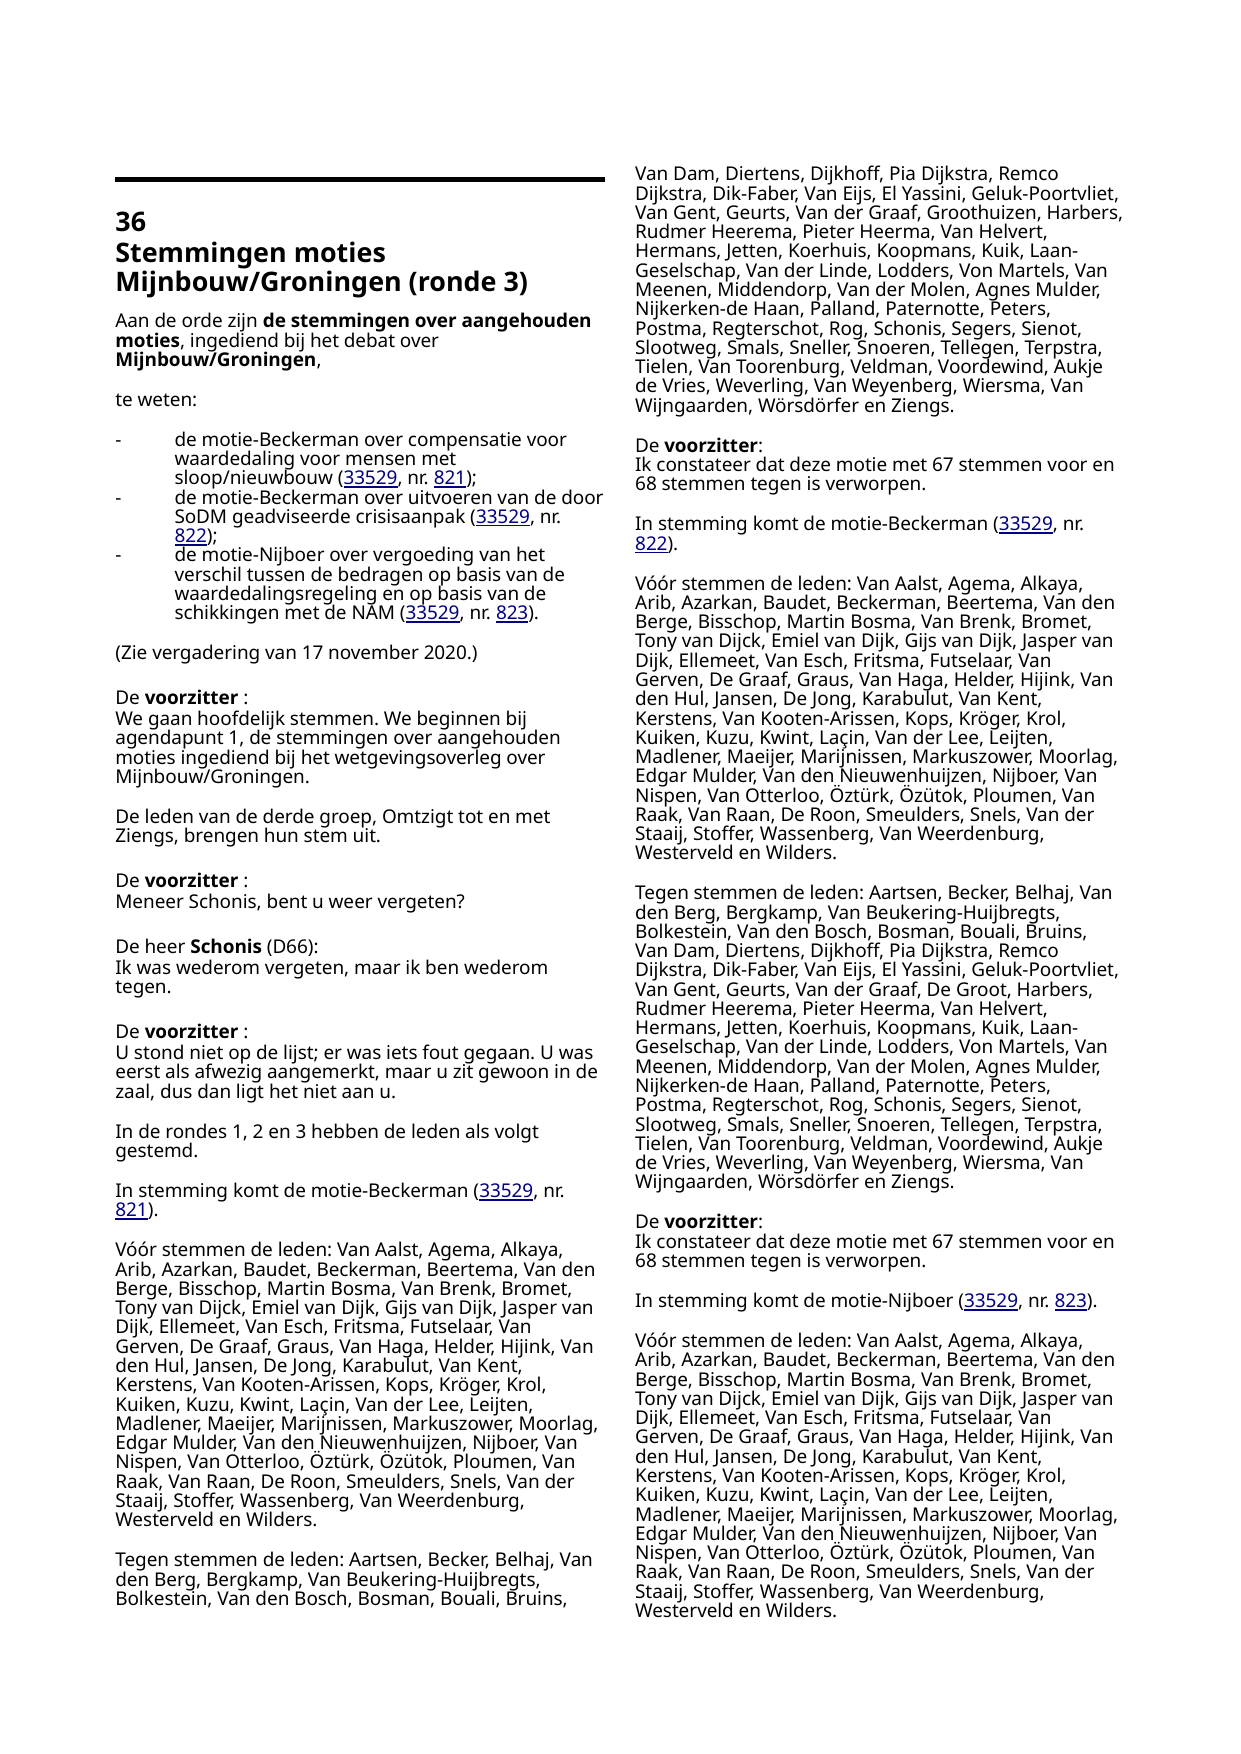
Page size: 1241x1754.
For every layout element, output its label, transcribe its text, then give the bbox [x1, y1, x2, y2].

text We gaan hoofdelijk stemmen. We beginnen bij agendapunt 1, de stemmingen over aangehouden moties ingediend bij het wetgevingsoverleg over Mijnbouw/Groningen. [115, 710, 605, 787]
text Ik was wederom vergeten, maar ik ben wederom tegen. [115, 959, 605, 997]
text Ik constateer dat deze motie met 67 stemmen voor en 68 stemmen tegen is verworpen. [635, 456, 1125, 494]
text De voorzitter : [115, 867, 605, 893]
text In de rondes 1, 2 en 3 hebben de leden als volgt gestemd. [115, 1123, 605, 1161]
text te weten: [115, 391, 605, 410]
text Meneer Schonis, bent u weer vergeten? [115, 893, 605, 912]
text Stemmingen moties Mijnbouw/Groningen (ronde 3) [115, 239, 605, 312]
list de motie-Beckerman over compensatie voor waardedaling voor mensen met sloop/nieuwbouw (33529, nr. 821); [115, 431, 605, 489]
text Vóór stemmen de leden: Van Aalst, Agema, Alkaya, Arib, Azarkan, Baudet, Beckerman, Beertema, Van den Berge, Bisschop, Martin Bosma, Van Brenk, Bromet, Tony van Dijck, Emiel van Dijk, Gijs van Dijk, Jasper van Dijk, Ellemeet, Van Esch, Fritsma, Futselaar, Van Gerven, De Graaf, Graus, Van Haga, Helder, Hijink, Van den Hul, Jansen, De Jong, Karabulut, Van Kent, Kerstens, Van Kooten-Arissen, Kops, Kröger, Krol, Kuiken, Kuzu, Kwint, Laçin, Van der Lee, Leijten, Madlener, Maeijer, Marijnissen, Markuszower, Moorlag, Edgar Mulder, Van den Nieuwenhuijzen, Nijboer, Van Nispen, Van Otterloo, Öztürk, Özütok, Ploumen, Van Raak, Van Raan, De Roon, Smeulders, Snels, Van der Staaij, Stoffer, Wassenberg, Van Weerdenburg, Westerveld en Wilders. [635, 574, 1125, 864]
list de motie-Beckerman over uitvoeren van de door SoDM geadviseerde crisisaanpak (33529, nr. 822); [115, 489, 605, 546]
text In stemming komt de motie-Beckerman (33529, nr. 822). [635, 515, 1125, 554]
text De voorzitter : [115, 684, 605, 710]
list de motie-Nijboer over vergoeding van het verschil tussen de bedragen op basis van de waardedalingsregeling en op basis van de schikkingen met de NAM (33529, nr. 823). [115, 546, 605, 623]
text De leden van de derde groep, Omtzigt tot en met Ziengs, brengen hun stem uit. [115, 808, 605, 847]
text De heer Schonis (D66): [115, 933, 605, 959]
text Vóór stemmen de leden: Van Aalst, Agema, Alkaya, Arib, Azarkan, Baudet, Beckerman, Beertema, Van den Berge, Bisschop, Martin Bosma, Van Brenk, Bromet, Tony van Dijck, Emiel van Dijk, Gijs van Dijk, Jasper van Dijk, Ellemeet, Van Esch, Fritsma, Futselaar, Van Gerven, De Graaf, Graus, Van Haga, Helder, Hijink, Van den Hul, Jansen, De Jong, Karabulut, Van Kent, Kerstens, Van Kooten-Arissen, Kops, Kröger, Krol, Kuiken, Kuzu, Kwint, Laçin, Van der Lee, Leijten, Madlener, Maeijer, Marijnissen, Markuszower, Moorlag, Edgar Mulder, Van den Nieuwenhuijzen, Nijboer, Van Nispen, Van Otterloo, Öztürk, Özütok, Ploumen, Van Raak, Van Raan, De Roon, Smeulders, Snels, Van der Staaij, Stoffer, Wassenberg, Van Weerdenburg, Westerveld en Wilders. [635, 1332, 1125, 1621]
text Tegen stemmen de leden: Aartsen, Becker, Belhaj, Van den Berg, Bergkamp, Van Beukering-Huijbregts, Bolkestein, Van den Bosch, Bosman, Bouali, Bruins, [115, 1551, 605, 1609]
text Van Dam, Diertens, Dijkhoff, Pia Dijkstra, Remco Dijkstra, Dik-Faber, Van Eijs, El Yassini, Geluk-Poortvliet, Van Gent, Geurts, Van der Graaf, Groothuizen, Harbers, Rudmer Heerema, Pieter Heerma, Van Helvert, Hermans, Jetten, Koerhuis, Koopmans, Kuik, Laan-Geselschap, Van der Linde, Lodders, Von Martels, Van Meenen, Middendorp, Van der Molen, Agnes Mulder, Nijkerken-de Haan, Palland, Paternotte, Peters, Postma, Regterschot, Rog, Schonis, Segers, Sienot, Slootweg, Smals, Sneller, Snoeren, Tellegen, Terpstra, Tielen, Van Toorenburg, Veldman, Voordewind, Aukje de Vries, Weverling, Van Weyenberg, Wiersma, Van Wijngaarden, Wörsdörfer en Ziengs. [635, 165, 1125, 416]
text De voorzitter: [635, 437, 1125, 456]
text Ik constateer dat deze motie met 67 stemmen voor en 68 stemmen tegen is verworpen. [635, 1233, 1125, 1271]
text (Zie vergadering van 17 november 2020.) [115, 644, 605, 663]
text U stond niet op de lijst; er was iets fout gegaan. U was eerst als afwezig aangemerkt, maar u zit gewoon in de zaal, dus dan ligt het niet aan u. [115, 1044, 605, 1102]
text In stemming komt de motie-Nijboer (33529, nr. 823). [635, 1292, 1125, 1311]
text De voorzitter : [115, 1018, 605, 1044]
text Tegen stemmen de leden: Aartsen, Becker, Belhaj, Van den Berg, Bergkamp, Van Beukering-Huijbregts, Bolkestein, Van den Bosch, Bosman, Bouali, Bruins, Van Dam, Diertens, Dijkhoff, Pia Dijkstra, Remco Dijkstra, Dik-Faber, Van Eijs, El Yassini, Geluk-Poortvliet, Van Gent, Geurts, Van der Graaf, De Groot, Harbers, Rudmer Heerema, Pieter Heerma, Van Helvert, Hermans, Jetten, Koerhuis, Koopmans, Kuik, Laan-Geselschap, Van der Linde, Lodders, Von Martels, Van Meenen, Middendorp, Van der Molen, Agnes Mulder, Nijkerken-de Haan, Palland, Paternotte, Peters, Postma, Regterschot, Rog, Schonis, Segers, Sienot, Slootweg, Smals, Sneller, Snoeren, Tellegen, Terpstra, Tielen, Van Toorenburg, Veldman, Voordewind, Aukje de Vries, Weverling, Van Weyenberg, Wiersma, Van Wijngaarden, Wörsdörfer en Ziengs. [635, 884, 1125, 1193]
text Aan de orde zijn de stemmingen over aangehouden moties, ingediend bij het debat over Mijnbouw/Groningen, [115, 312, 605, 370]
text In stemming komt de motie-Beckerman (33529, nr. 821). [115, 1182, 605, 1221]
text De voorzitter: [635, 1213, 1125, 1233]
text Vóór stemmen de leden: Van Aalst, Agema, Alkaya, Arib, Azarkan, Baudet, Beckerman, Beertema, Van den Berge, Bisschop, Martin Bosma, Van Brenk, Bromet, Tony van Dijck, Emiel van Dijk, Gijs van Dijk, Jasper van Dijk, Ellemeet, Van Esch, Fritsma, Futselaar, Van Gerven, De Graaf, Graus, Van Haga, Helder, Hijink, Van den Hul, Jansen, De Jong, Karabulut, Van Kent, Kerstens, Van Kooten-Arissen, Kops, Kröger, Krol, Kuiken, Kuzu, Kwint, Laçin, Van der Lee, Leijten, Madlener, Maeijer, Marijnissen, Markuszower, Moorlag, Edgar Mulder, Van den Nieuwenhuijzen, Nijboer, Van Nispen, Van Otterloo, Öztürk, Özütok, Ploumen, Van Raak, Van Raan, De Roon, Smeulders, Snels, Van der Staaij, Stoffer, Wassenberg, Van Weerdenburg, Westerveld en Wilders. [115, 1241, 605, 1531]
text 36 [115, 203, 605, 239]
